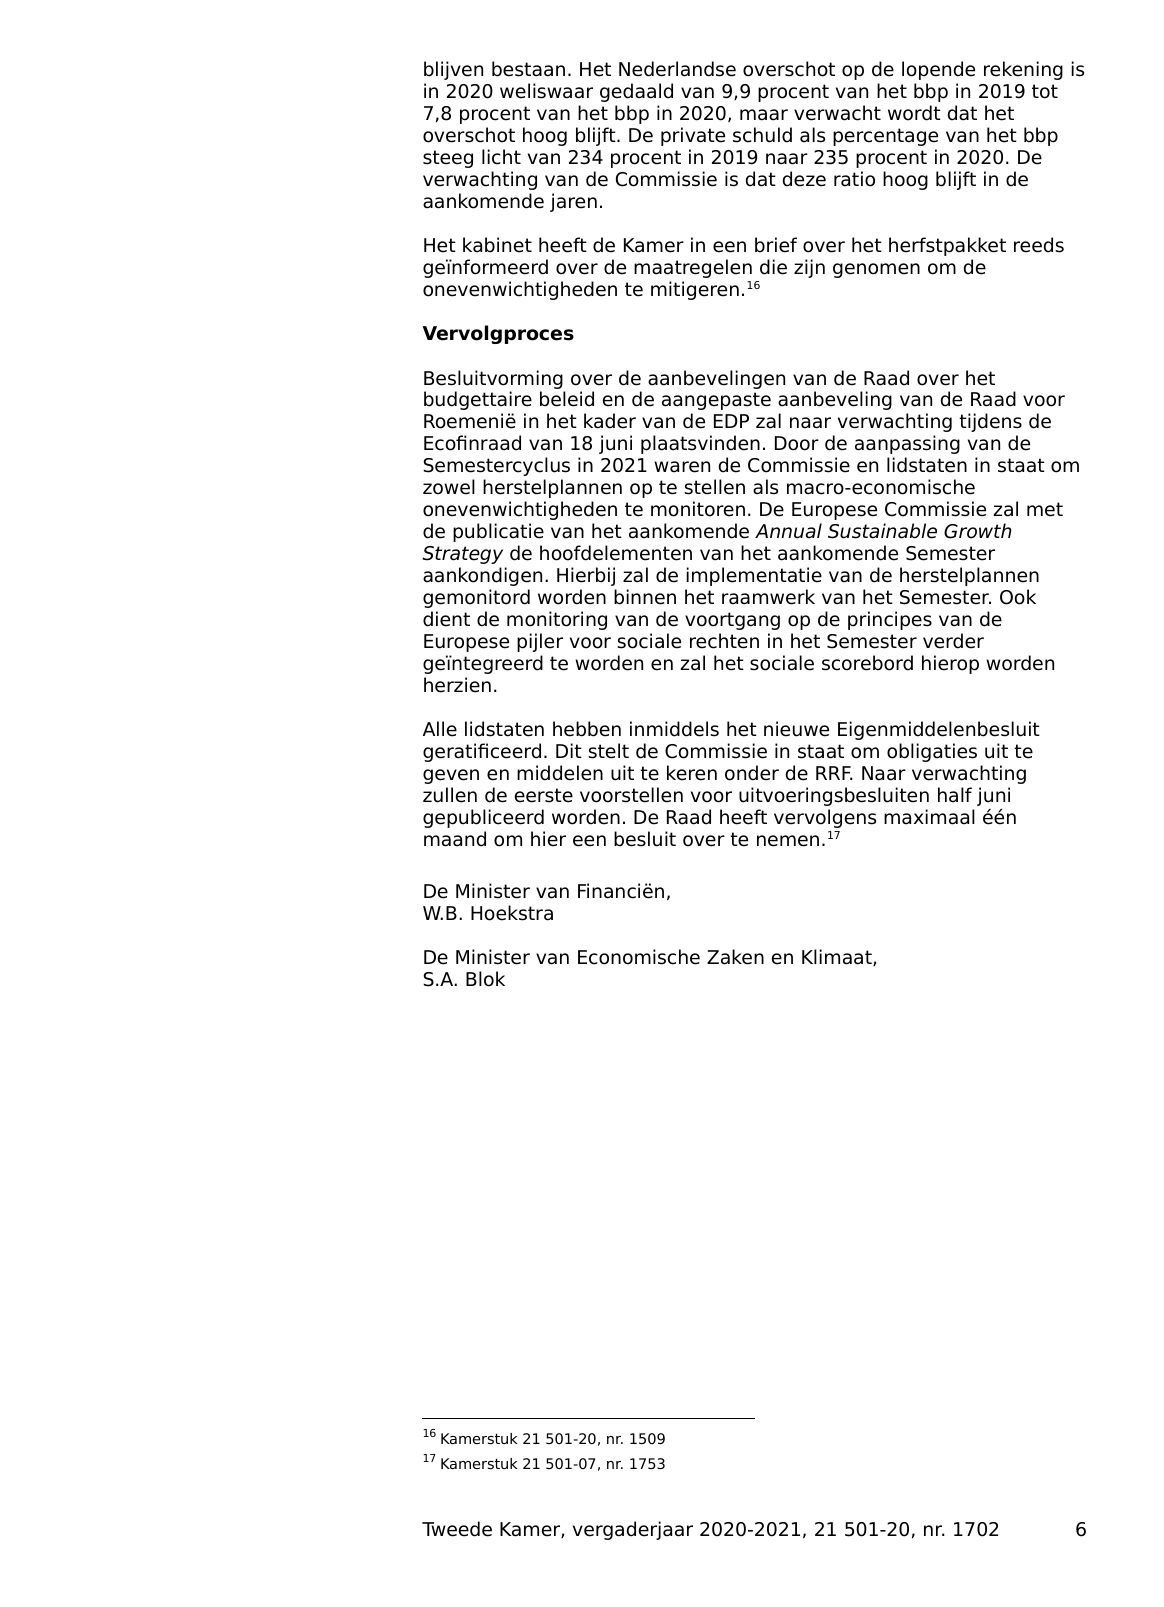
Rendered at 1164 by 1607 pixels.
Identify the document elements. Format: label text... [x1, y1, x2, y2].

text blijven bestaan. Het Nederlandse overschot op de lopende rekening is in 2020 weliswaar gedaald van 9,9 procent van het bbp in 2019 tot 7,8 procent van het bbp in 2020, maar verwacht wordt dat het overschot hoog blijft. De private schuld als percentage van het bbp steeg licht van 234 procent in 2019 naar 235 procent in 2020. De verwachting van de Commissie is dat deze ratio hoog blijft in de aankomende jaren. [422, 59, 1087, 213]
text De Minister van Economische Zaken en Klimaat, S.A. Blok [422, 947, 1087, 991]
text Besluitvorming over de aanbevelingen van de Raad over het budgettaire beleid en de aangepaste aanbeveling van de Raad voor Roemenië in het kader van de EDP zal naar verwachting tijdens de Ecofinraad van 18 juni plaatsvinden. Door de aanpassing van de Semestercyclus in 2021 waren de Commissie en lidstaten in staat om zowel herstelplannen op te stellen als macro-economische onevenwichtigheden te monitoren. De Europese Commissie zal met de publicatie van het aankomende Annual Sustainable Growth Strategy de hoofdelementen van het aankomende Semester aankondigen. Hierbij zal de implementatie van de herstelplannen gemonitord worden binnen het raamwerk van het Semester. Ook dient de monitoring van de voortgang op de principes van de Europese pijler voor sociale rechten in het Semester verder geïntegreerd te worden en zal het sociale scorebord hierop worden herzien. [422, 367, 1087, 697]
text Alle lidstaten hebben inmiddels het nieuwe Eigenmiddelenbesluit geratificeerd. Dit stelt de Commissie in staat om obligaties uit te geven en middelen uit te keren onder de RRF. Naar verwachting zullen de eerste voorstellen voor uitvoeringsbesluiten half juni gepubliceerd worden. De Raad heeft vervolgens maximaal één maand om hier een besluit over te nemen. [422, 719, 1087, 851]
text Kamerstuk 21 501-07, nr. 1753 [422, 1452, 1087, 1474]
subtitle Vervolgproces [422, 323, 1087, 345]
text De Minister van Financiën, W.B. Hoekstra [422, 881, 1087, 925]
text Het kabinet heeft de Kamer in een brief over het herfstpakket reeds geïnformeerd over de maatregelen die zijn genomen om de onevenwichtigheden te mitigeren. [422, 235, 1087, 301]
text Kamerstuk 21 501-20, nr. 1509 [422, 1427, 1087, 1449]
